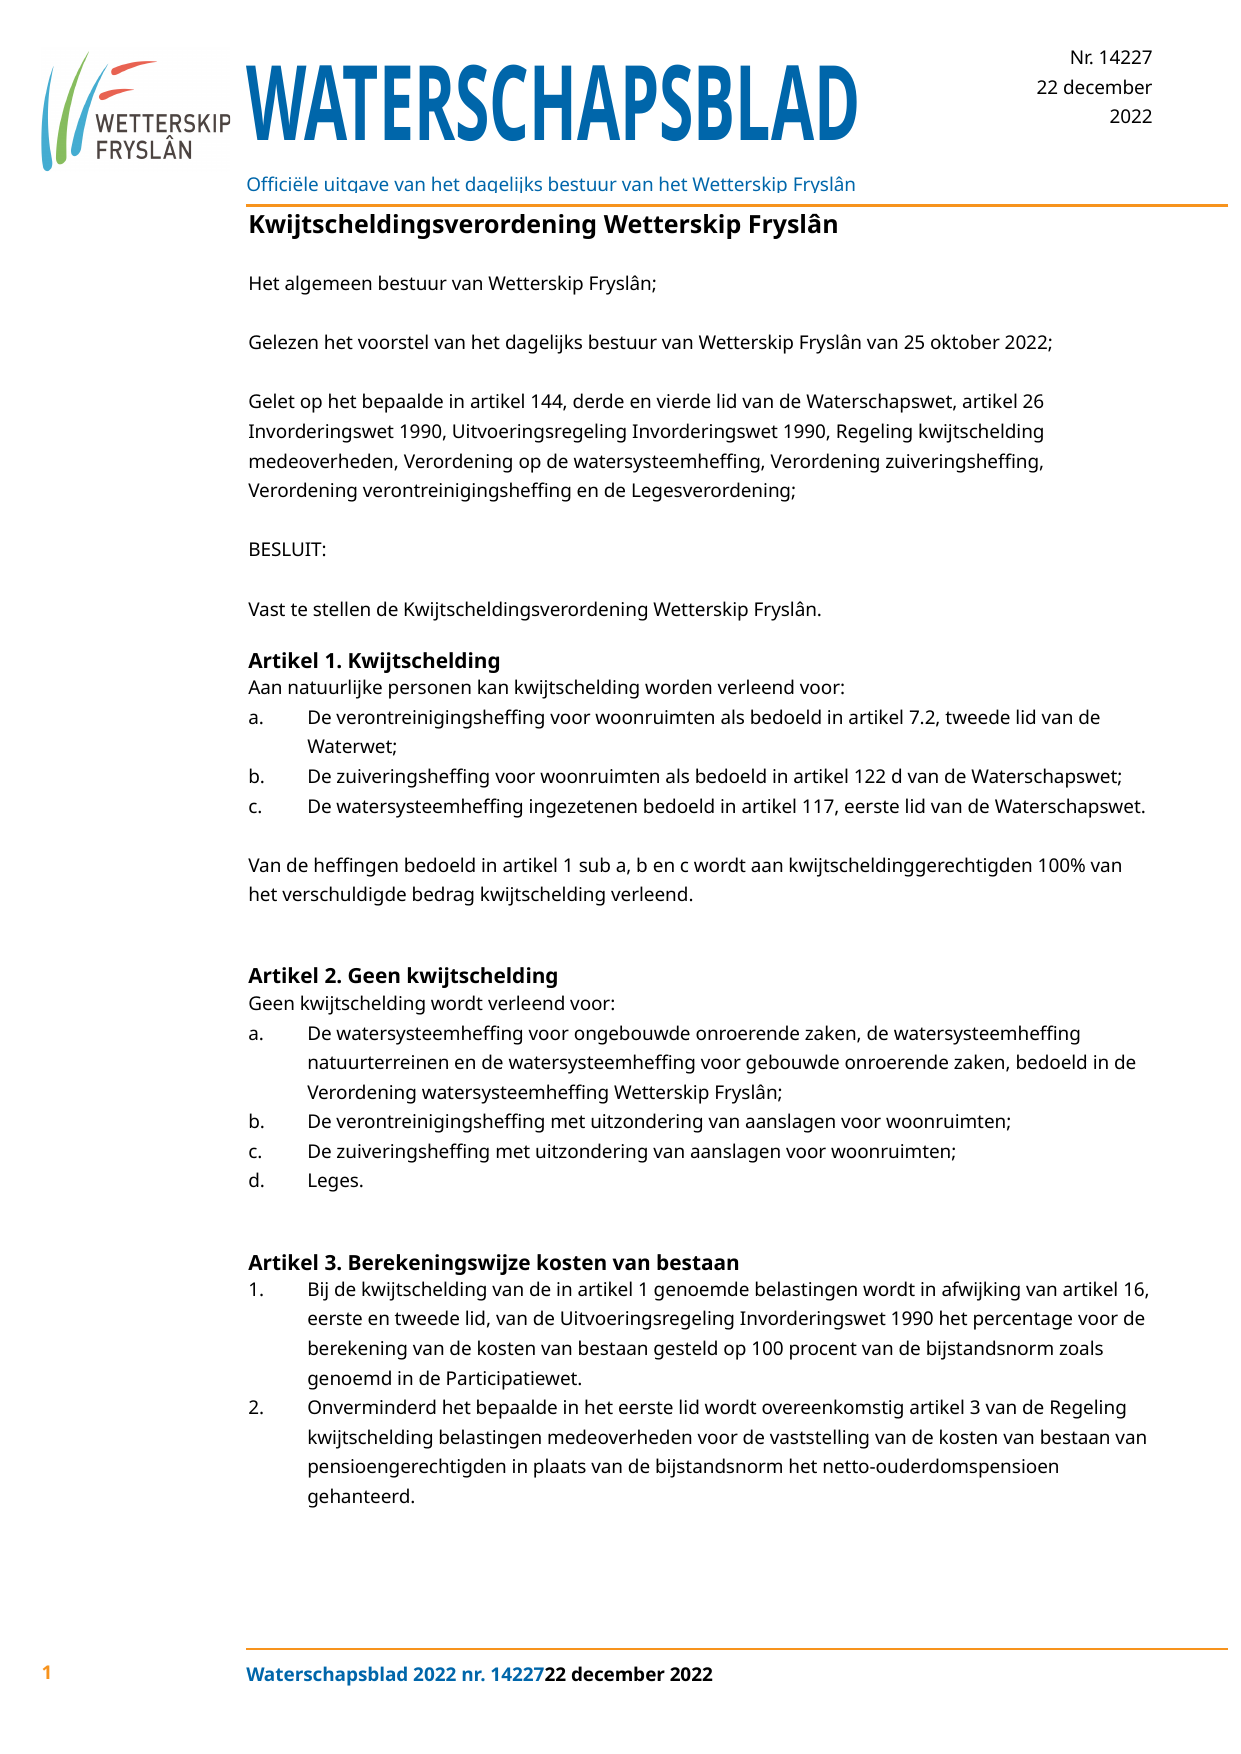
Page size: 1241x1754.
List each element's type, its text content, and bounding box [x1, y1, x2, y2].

text Vast te stellen de Kwijtscheldingsverordening Wetterskip Fryslân. [248, 596, 1152, 621]
text Kwijtscheldingsverordening Wetterskip Fryslân [248, 207, 1152, 241]
text Gelezen het voorstel van het dagelijks bestuur van Wetterskip Fryslân van 25 oktober 2022; [248, 329, 1152, 355]
text Van de heffingen bedoeld in artikel 1 sub a, b en c wordt aan kwijtscheldinggerechtigden 100% van het verschuldigde bedrag kwijtschelding verleend. [248, 852, 1152, 907]
list De watersysteemheffing ingezetenen bedoeld in artikel 117, eerste lid van de Waterschapswet. [248, 793, 1152, 819]
list De zuiveringsheffing voor woonruimten als bedoeld in artikel 122 d van de Waterschapswet; [248, 763, 1152, 789]
list De verontreinigingsheffing met uitzondering van aanslagen voor woonruimten; [248, 1108, 1152, 1134]
text Artikel 2. Geen kwijtschelding [248, 962, 1152, 990]
list De verontreinigingsheffing voor woonruimten als bedoeld in artikel 7.2, tweede lid van de Waterwet; [248, 704, 1152, 759]
text Gelet op het bepaalde in artikel 144, derde en vierde lid van de Waterschapswet, artikel 26 Invorderingswet 1990, Uitvoeringsregeling Invorderingswet 1990, Regeling kwijtschelding medeoverheden, Verordening op de watersysteemheffing, Verordening zuiveringsheffing, Verordening verontreinigingsheffing en de Legesverordening; [248, 389, 1152, 503]
text BESLUIT: [248, 537, 1152, 562]
text Artikel 3. Berekeningswijze kosten van bestaan [248, 1248, 1152, 1276]
list De zuiveringsheffing met uitzondering van aanslagen voor woonruimten; [248, 1138, 1152, 1164]
list Leges. [248, 1168, 1152, 1193]
text Aan natuurlijke personen kan kwijtschelding worden verleend voor: [248, 674, 1152, 700]
text Artikel 1. Kwijtschelding [248, 646, 1152, 674]
picture [41, 47, 231, 172]
text Het algemeen bestuur van Wetterskip Fryslân; [248, 270, 1152, 296]
text Geen kwijtschelding wordt verleend voor: [248, 990, 1152, 1016]
list De watersysteemheffing voor ongebouwde onroerende zaken, de watersysteemheffing natuurterreinen en de watersysteemheffing voor gebouwde onroerende zaken, bedoeld in de Verordening watersysteemheffing Wetterskip Fryslân; [248, 1020, 1152, 1104]
list Onverminderd het bepaalde in het eerste lid wordt overeenkomstig artikel 3 van de Regeling kwijtschelding belastingen medeoverheden voor de vaststelling van de kosten van bestaan van pensioengerechtigden in plaats van de bijstandsnorm het netto-ouderdomspensioen gehanteerd. [248, 1394, 1152, 1509]
list Bij de kwijtschelding van de in artikel 1 genoemde belastingen wordt in afwijking van artikel 16, eerste en tweede lid, van de Uitvoeringsregeling Invorderingswet 1990 het percentage voor de berekening van de kosten van bestaan gesteld op 100 procent van de bijstandsnorm zoals genoemd in de Participatiewet. [248, 1276, 1152, 1391]
